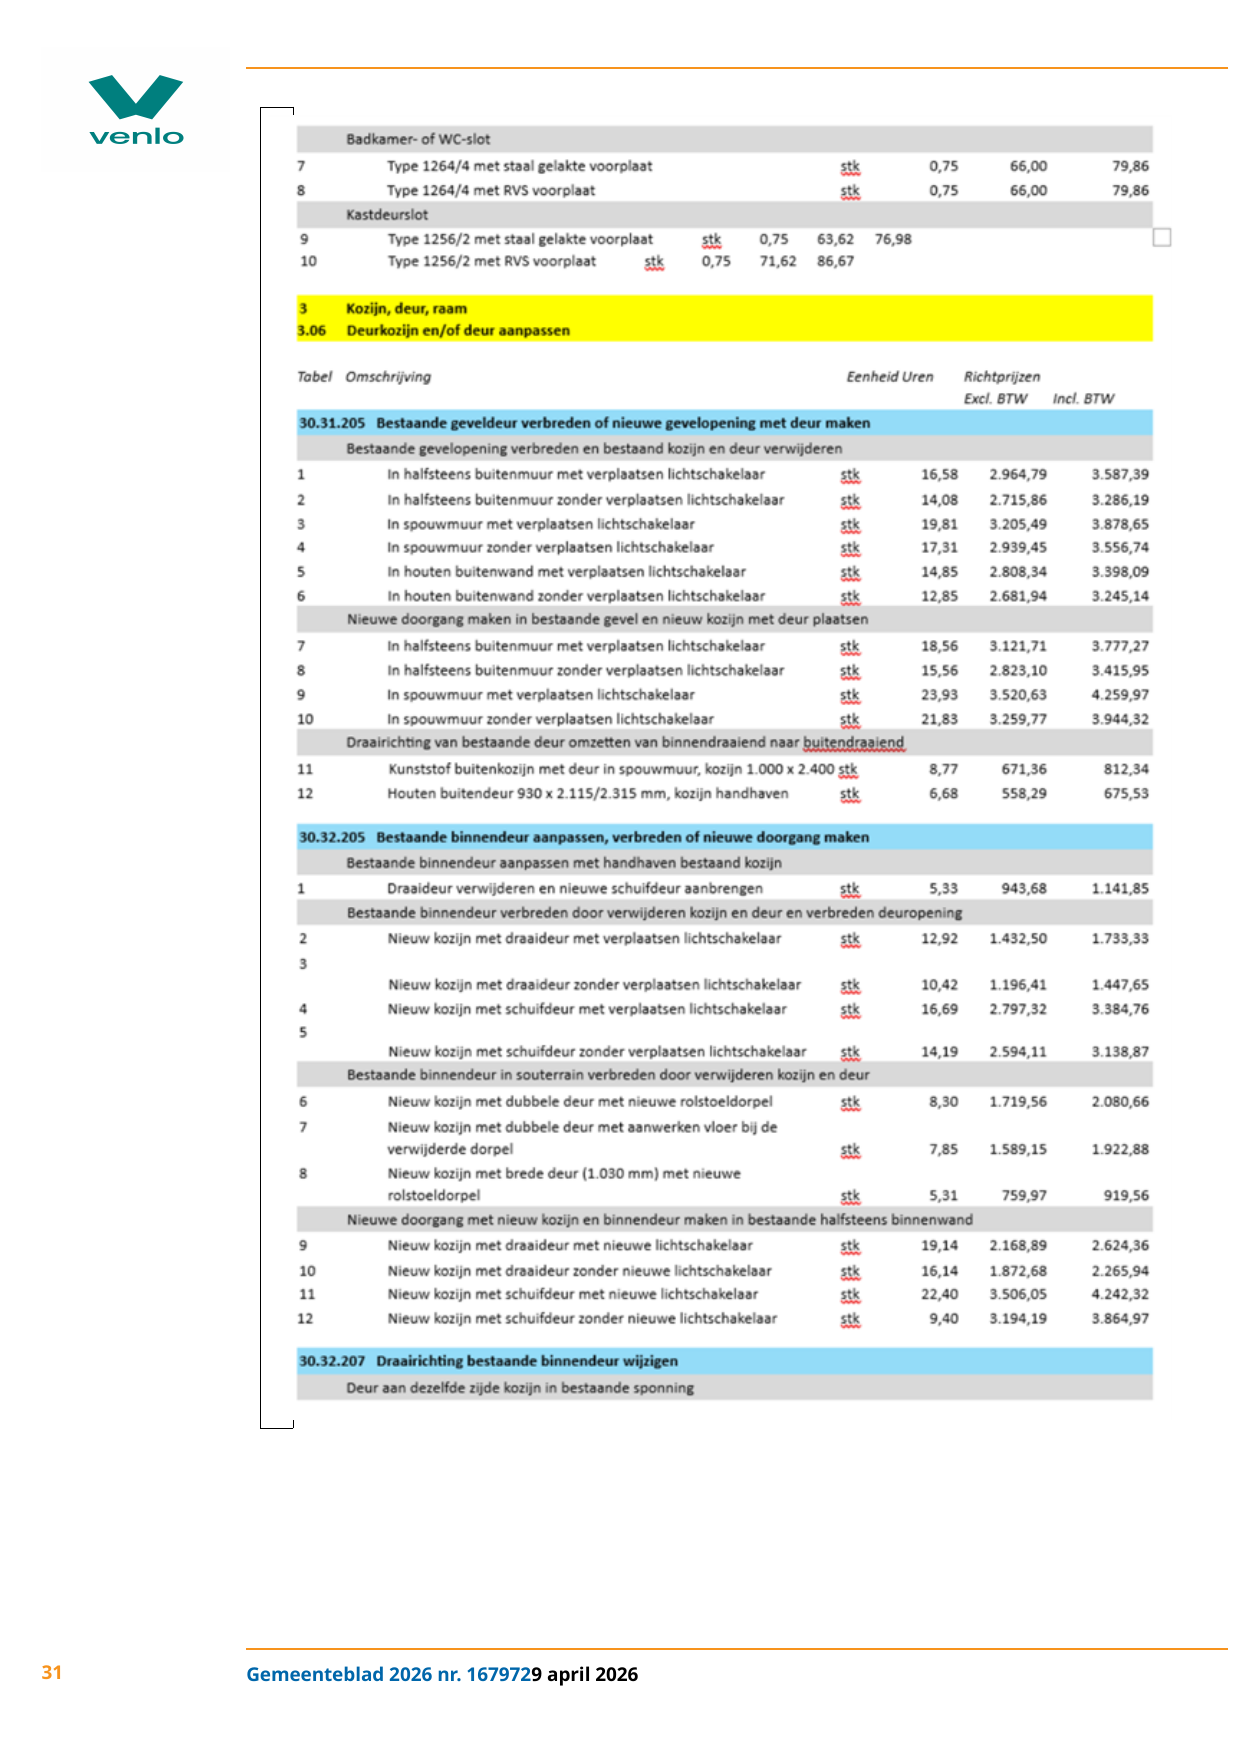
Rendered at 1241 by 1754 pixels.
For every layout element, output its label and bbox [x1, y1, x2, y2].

picture [41, 47, 231, 172]
picture [268, 115, 1173, 1420]
